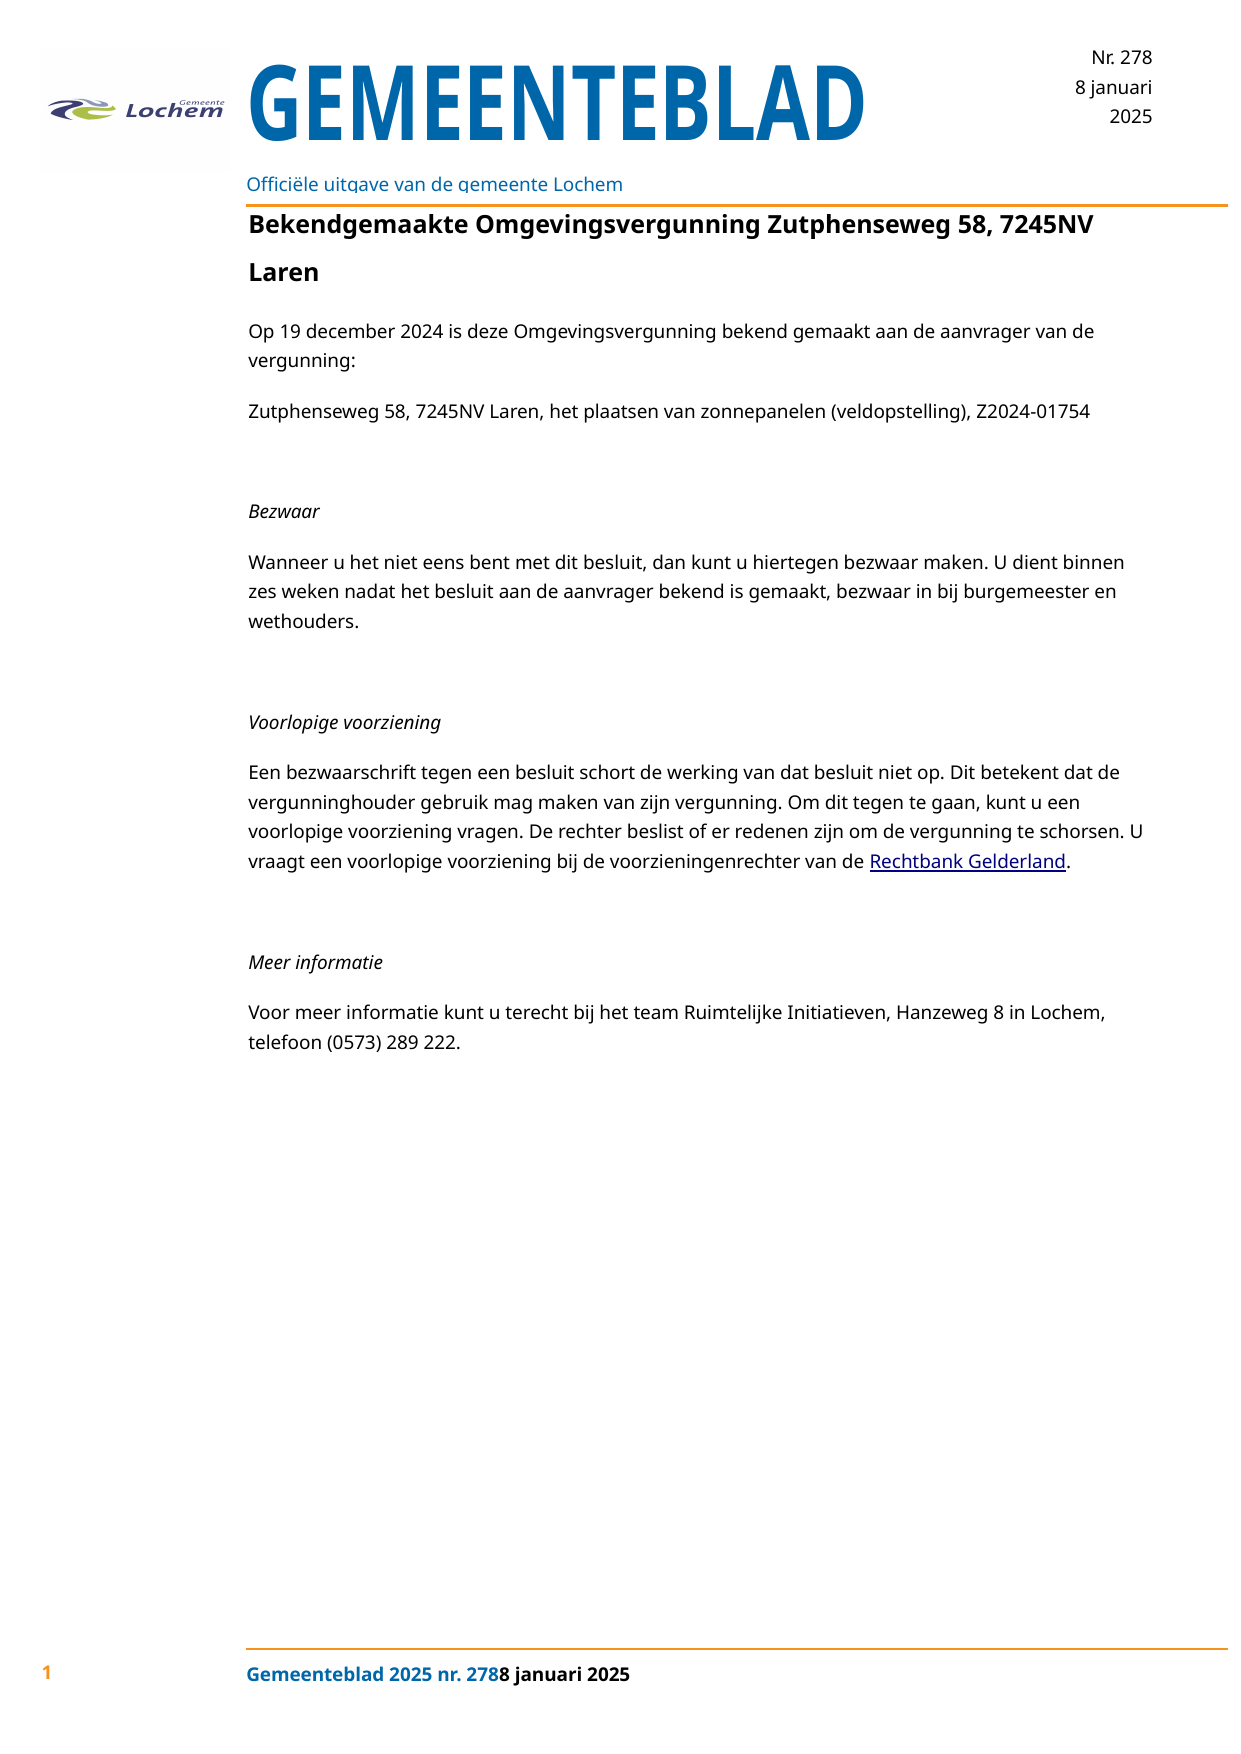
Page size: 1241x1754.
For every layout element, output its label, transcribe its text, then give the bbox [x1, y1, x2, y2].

text Voor meer informatie kunt u terecht bij het team Ruimtelijke Initiatieven, Hanzeweg 8 in Lochem, telefoon (0573) 289 222. [248, 999, 1152, 1055]
text Op 19 december 2024 is deze Omgevingsvergunning bekend gemaakt aan de aanvrager van de vergunning: [248, 318, 1152, 373]
text Wanneer u het niet eens bent met dit besluit, dan kunt u hiertegen bezwaar maken. U dient binnen zes weken nadat het besluit aan de aanvrager bekend is gemaakt, bezwaar in bij burgemeester en wethouders. [248, 549, 1152, 634]
text Voorlopige voorziening [248, 709, 1152, 735]
text Bekendgemaakte Omgevingsvergunning Zutphenseweg 58, 7245NV Laren [248, 207, 1152, 288]
picture [41, 47, 231, 172]
text Een bezwaarschrift tegen een besluit schort de werking van dat besluit niet op. Dit betekent dat de vergunninghouder gebruik mag maken van zijn vergunning. Om dit tegen te gaan, kunt u een voorlopige voorziening vragen. De rechter beslist of er redenen zijn om de vergunning te schorsen. U vraagt een voorlopige voorziening bij de voorzieningenrechter van de Rechtbank Gelderland. [248, 759, 1152, 874]
text Meer informatie [248, 949, 1152, 975]
text Bezwaar [248, 499, 1152, 524]
text Zutphenseweg 58, 7245NV Laren, het plaatsen van zonnepanelen (veldopstelling), Z2024-01754 [248, 398, 1152, 424]
